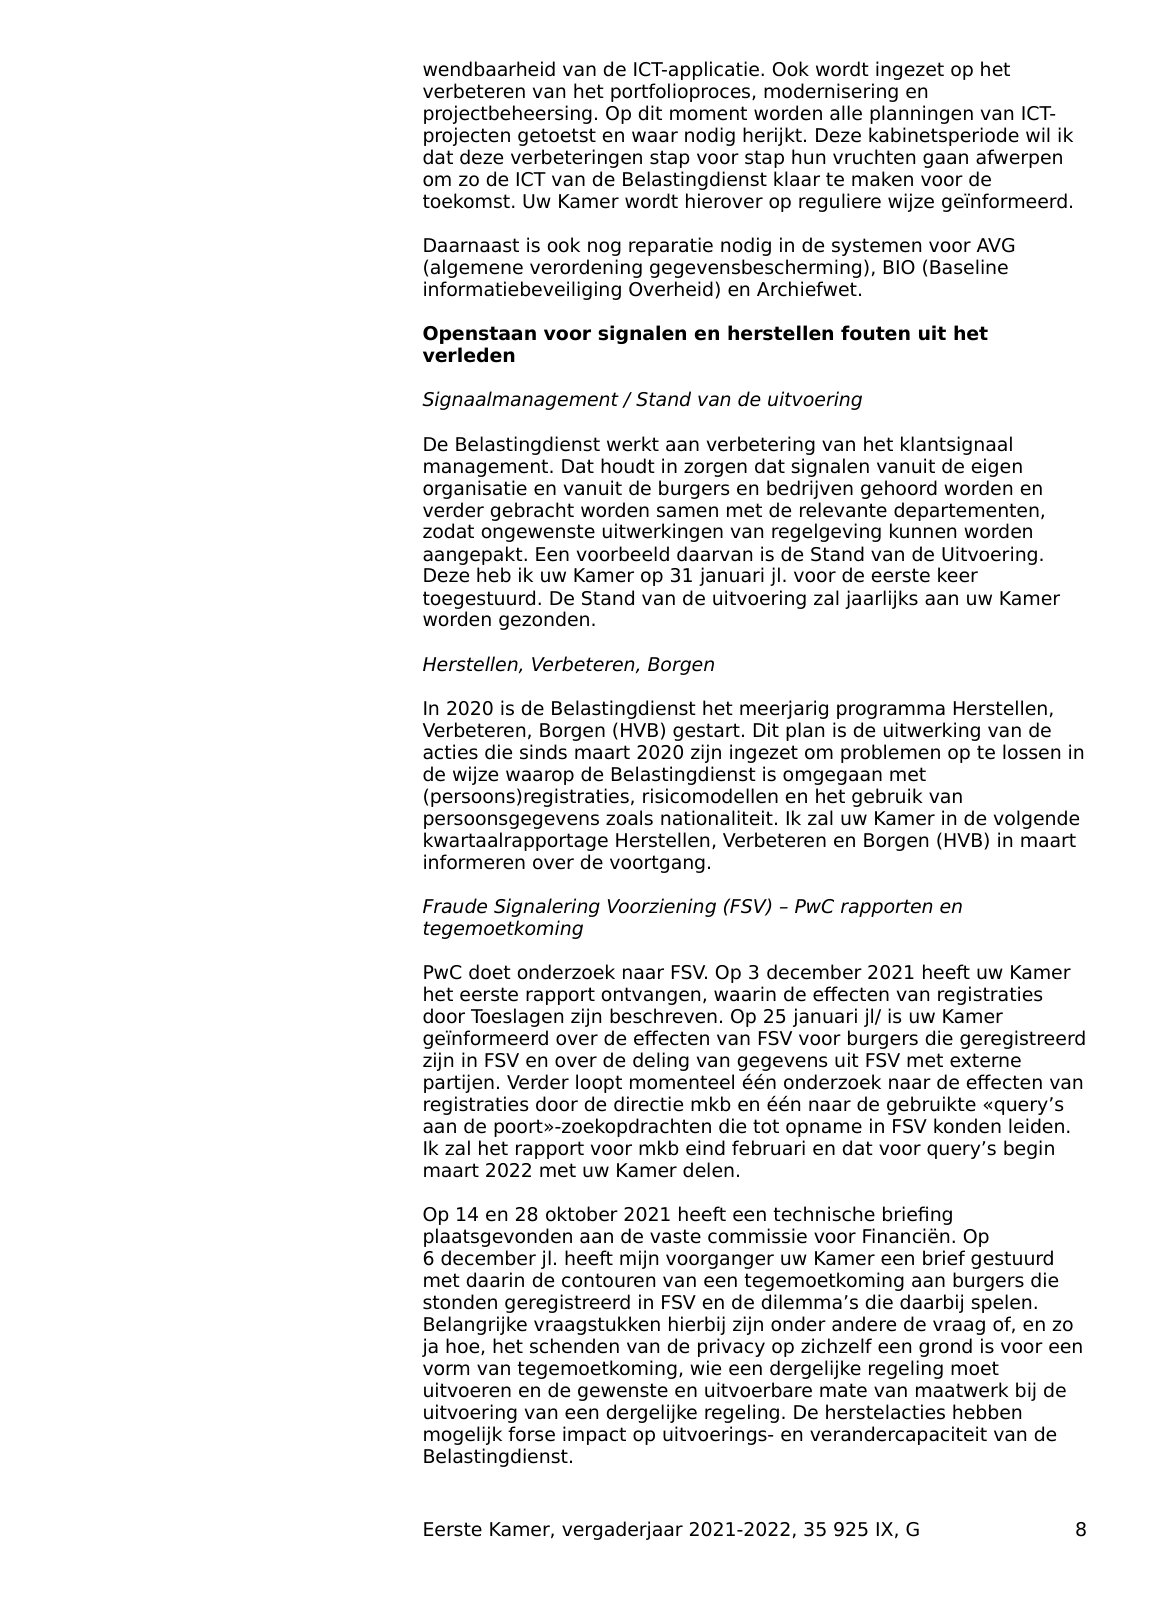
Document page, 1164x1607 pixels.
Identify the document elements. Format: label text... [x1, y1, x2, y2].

text PwC doet onderzoek naar FSV. Op 3 december 2021 heeft uw Kamer het eerste rapport ontvangen, waarin de effecten van registraties door Toeslagen zijn beschreven. Op 25 januari jl/ is uw Kamer geïnformeerd over de effecten van FSV voor burgers die geregistreerd zijn in FSV en over de deling van gegevens uit FSV met externe partijen. Verder loopt momenteel één onderzoek naar de effecten van registraties door de directie mkb en één naar de gebruikte «query’s aan de poort»-zoekopdrachten die tot opname in FSV konden leiden. Ik zal het rapport voor mkb eind februari en dat voor query’s begin maart 2022 met uw Kamer delen. [422, 962, 1087, 1182]
subtitle Openstaan voor signalen en herstellen fouten uit het verleden [422, 323, 1087, 367]
text Op 14 en 28 oktober 2021 heeft een technische briefing plaatsgevonden aan de vaste commissie voor Financiën. Op 6 december jl. heeft mijn voorganger uw Kamer een brief gestuurd met daarin de contouren van een tegemoetkoming aan burgers die stonden geregistreerd in FSV en de dilemma’s die daarbij spelen. Belangrijke vraagstukken hierbij zijn onder andere de vraag of, en zo ja hoe, het schenden van de privacy op zichzelf een grond is voor een vorm van tegemoetkoming, wie een dergelijke regeling moet uitvoeren en de gewenste en uitvoerbare mate van maatwerk bij de uitvoering van een dergelijke regeling. De herstelacties hebben mogelijk forse impact op uitvoerings- en verandercapaciteit van de Belastingdienst. [422, 1204, 1087, 1468]
text De Belastingdienst werkt aan verbetering van het klantsignaal management. Dat houdt in zorgen dat signalen vanuit de eigen organisatie en vanuit de burgers en bedrijven gehoord worden en verder gebracht worden samen met de relevante departementen, zodat ongewenste uitwerkingen van regelgeving kunnen worden aangepakt. Een voorbeeld daarvan is de Stand van de Uitvoering. Deze heb ik uw Kamer op 31 januari jl. voor de eerste keer toegestuurd. De Stand van de uitvoering zal jaarlijks aan uw Kamer worden gezonden. [422, 433, 1087, 631]
subtitle Signaalmanagement / Stand van de uitvoering [422, 389, 1087, 411]
text In 2020 is de Belastingdienst het meerjarig programma Herstellen, Verbeteren, Borgen (HVB) gestart. Dit plan is de uitwerking van de acties die sinds maart 2020 zijn ingezet om problemen op te lossen in de wijze waarop de Belastingdienst is omgegaan met (persoons)registraties, risicomodellen en het gebruik van persoonsgegevens zoals nationaliteit. Ik zal uw Kamer in de volgende kwartaalrapportage Herstellen, Verbeteren en Borgen (HVB) in maart informeren over de voortgang. [422, 698, 1087, 873]
text Daarnaast is ook nog reparatie nodig in de systemen voor AVG (algemene verordening gegevensbescherming), BIO (Baseline informatiebeveiliging Overheid) en Archiefwet. [422, 235, 1087, 301]
text wendbaarheid van de ICT-applicatie. Ook wordt ingezet op het verbeteren van het portfolioproces, modernisering en projectbeheersing. Op dit moment worden alle planningen van ICT-projecten getoetst en waar nodig herijkt. Deze kabinetsperiode wil ik dat deze verbeteringen stap voor stap hun vruchten gaan afwerpen om zo de ICT van de Belastingdienst klaar te maken voor de toekomst. Uw Kamer wordt hierover op reguliere wijze geïnformeerd. [422, 59, 1087, 213]
subtitle Fraude Signalering Voorziening (FSV) – PwC rapporten en tegemoetkoming [422, 896, 1087, 940]
subtitle Herstellen, Verbeteren, Borgen [422, 653, 1087, 676]
